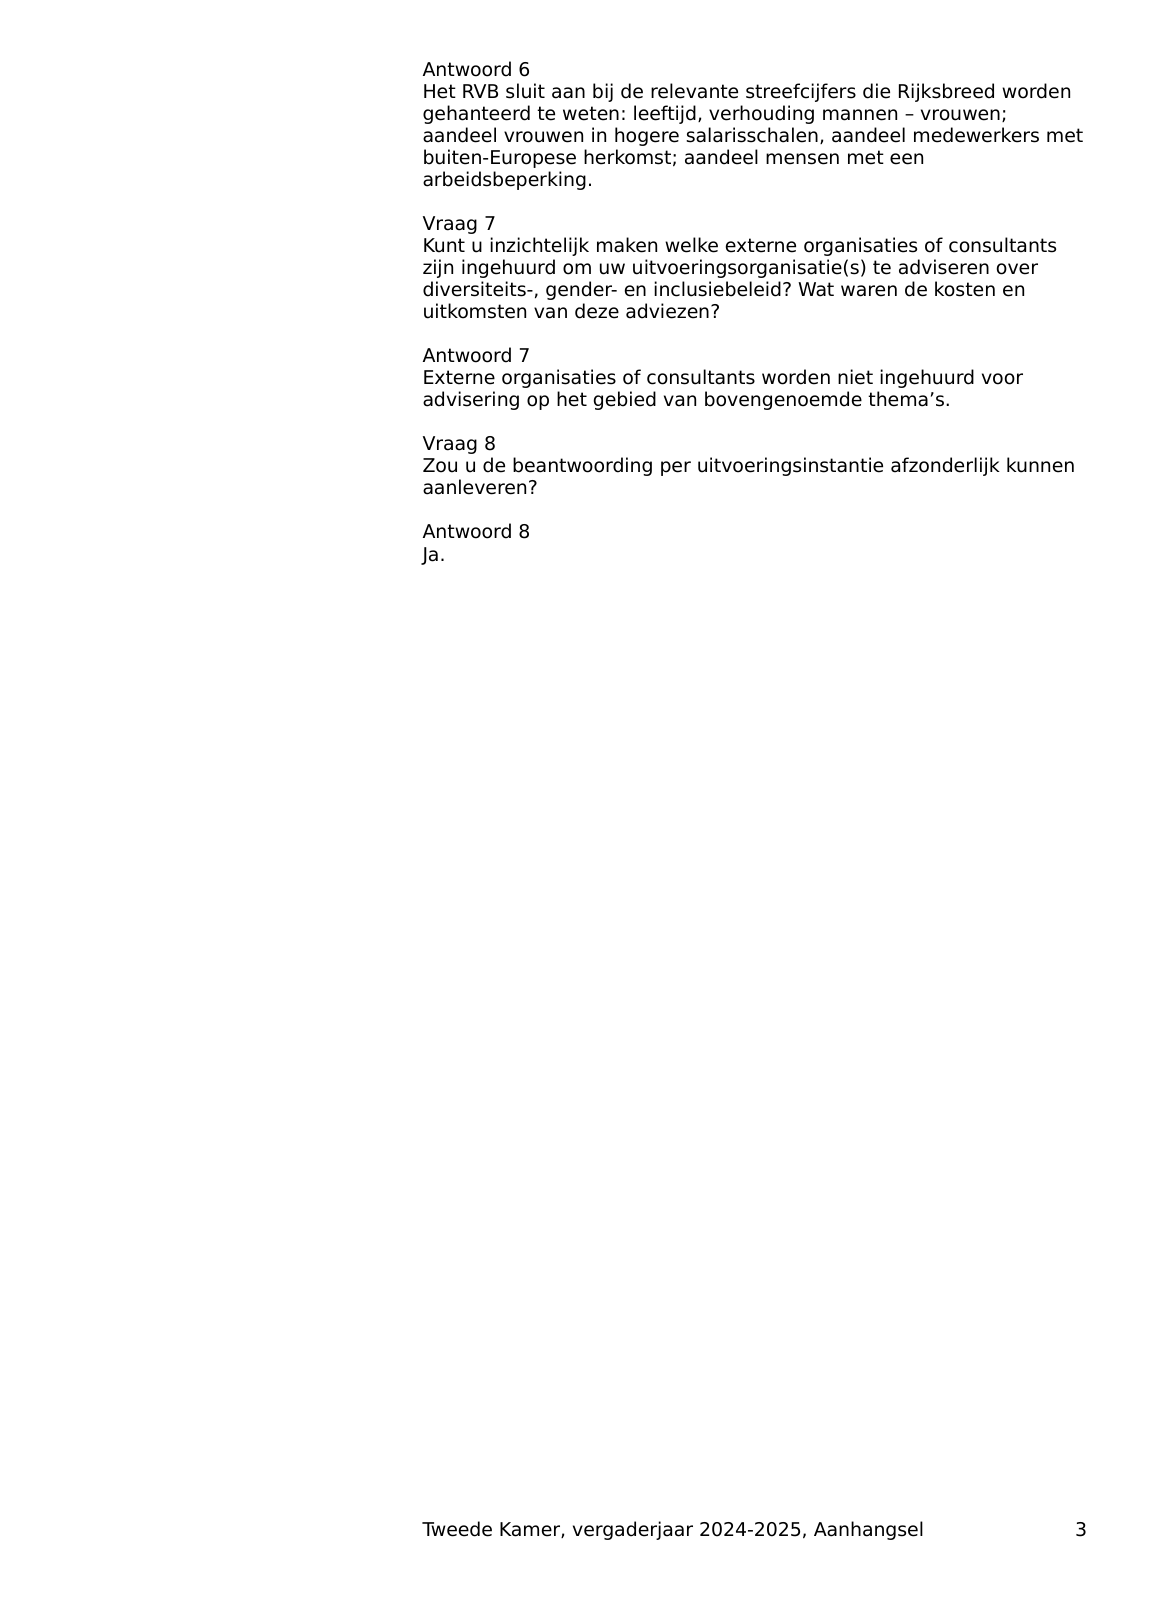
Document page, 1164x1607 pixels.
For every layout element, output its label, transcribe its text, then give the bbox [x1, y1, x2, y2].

text Kunt u inzichtelijk maken welke externe organisaties of consultants zijn ingehuurd om uw uitvoeringsorganisatie(s) te adviseren over diversiteits-, gender- en inclusiebeleid? Wat waren de kosten en uitkomsten van deze adviezen? [422, 235, 1087, 323]
text Vraag 7 [422, 213, 1087, 235]
text Het RVB sluit aan bij de relevante streefcijfers die Rijksbreed worden gehanteerd te weten: leeftijd, verhouding mannen – vrouwen; aandeel vrouwen in hogere salarisschalen, aandeel medewerkers met buiten-Europese herkomst; aandeel mensen met een arbeidsbeperking. [422, 81, 1087, 191]
text Externe organisaties of consultants worden niet ingehuurd voor advisering op het gebied van bovengenoemde thema’s. [422, 367, 1087, 411]
text Vraag 8 [422, 433, 1087, 455]
text Zou u de beantwoording per uitvoeringsinstantie afzonderlijk kunnen aanleveren? [422, 455, 1087, 499]
text Antwoord 7 [422, 345, 1087, 367]
text Antwoord 8 [422, 521, 1087, 543]
text Ja. [422, 543, 1087, 565]
text Antwoord 6 [422, 59, 1087, 81]
